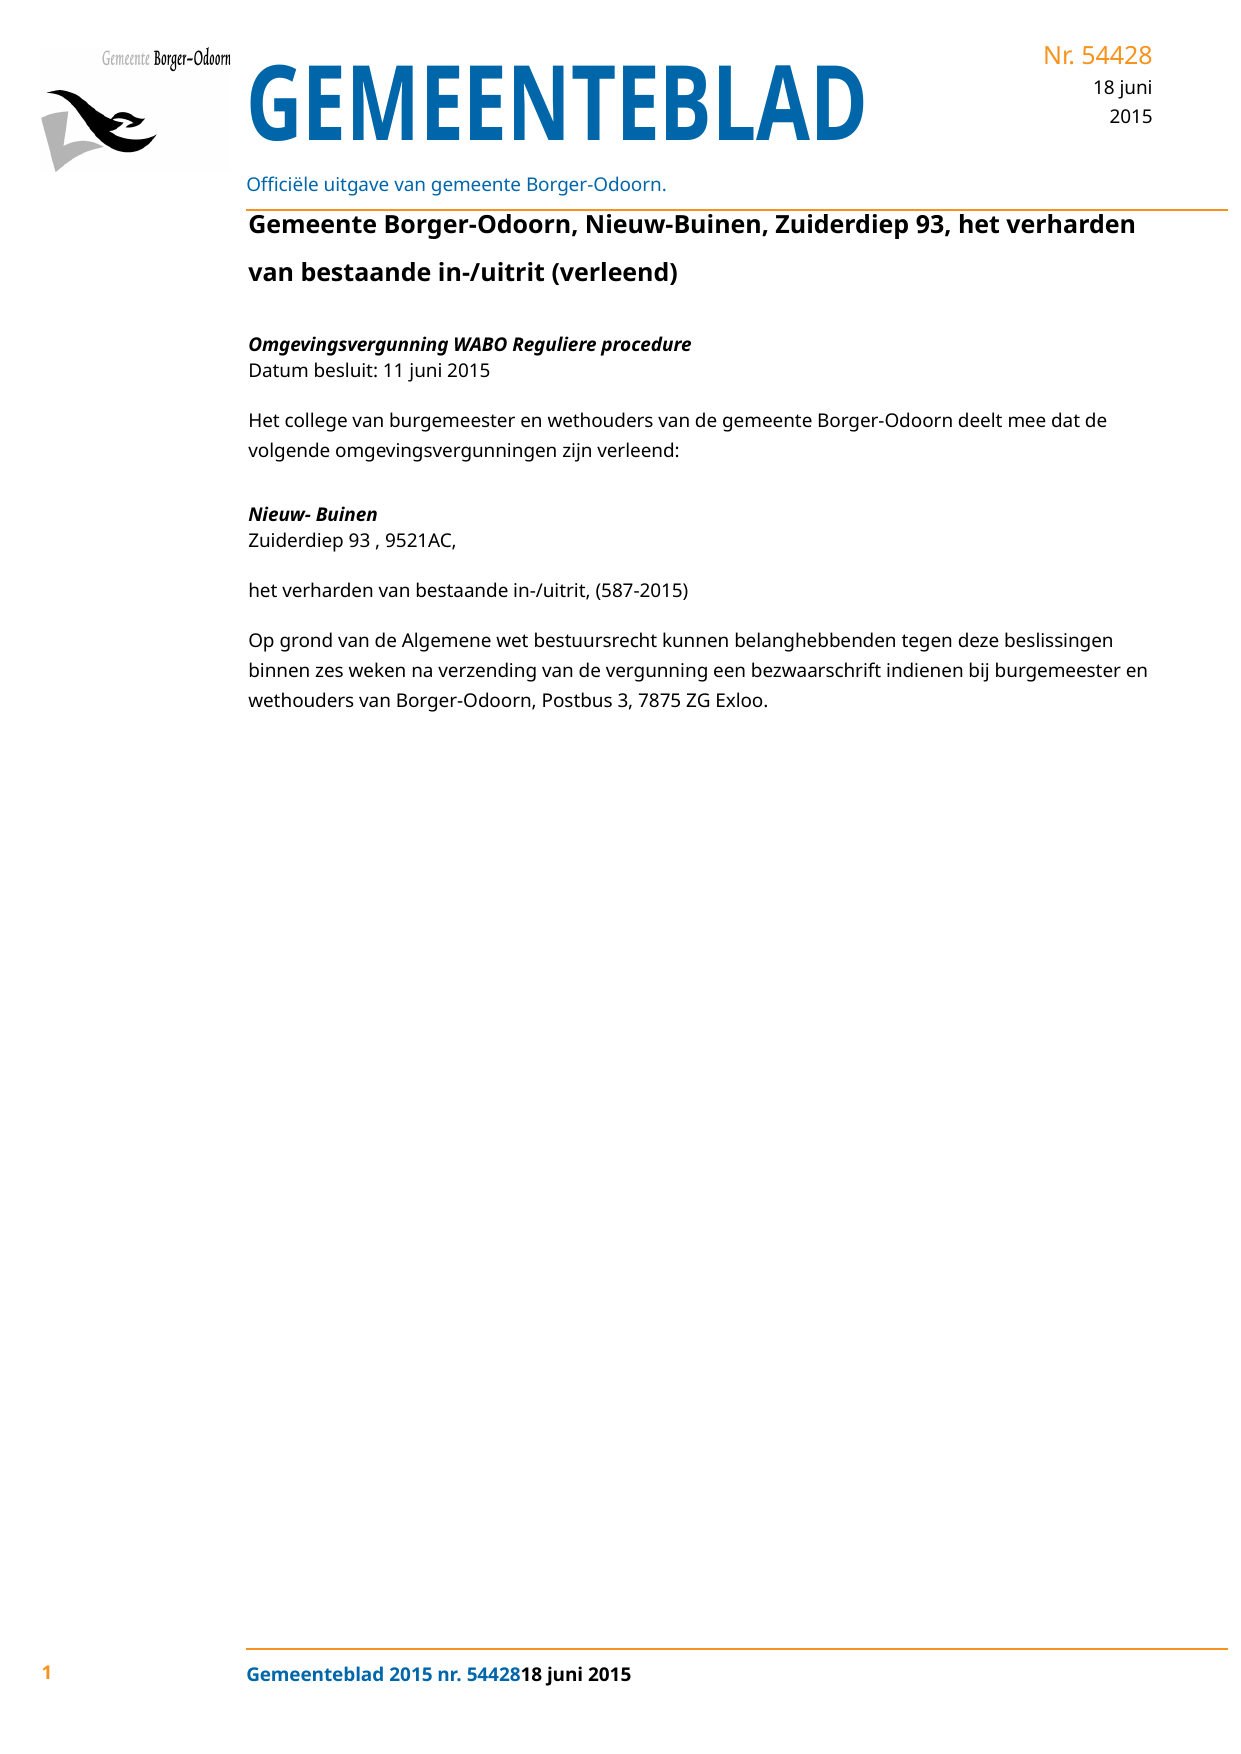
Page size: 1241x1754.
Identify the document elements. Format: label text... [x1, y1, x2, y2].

text Het college van burgemeester en wethouders van de gemeente Borger-Odoorn deelt mee dat de volgende omgevingsvergunningen zijn verleend: [248, 408, 1152, 463]
text Nieuw- Buinen [248, 501, 1152, 527]
text Gemeente Borger-Odoorn, Nieuw-Buinen, Zuiderdiep 93, het verharden van bestaande in-/uitrit (verleend) [248, 211, 1152, 288]
text Datum besluit: 11 juni 2015 [248, 357, 1152, 383]
text het verharden van bestaande in-/uitrit, (587-2015) [248, 577, 1152, 603]
picture [41, 47, 231, 172]
text Zuiderdiep 93 , 9521AC, [248, 527, 1152, 553]
text Op grond van de Algemene wet bestuursrecht kunnen belanghebbenden tegen deze beslissingen binnen zes weken na verzending van de vergunning een bezwaarschrift indienen bij burgemeester en wethouders van Borger-Odoorn, Postbus 3, 7875 ZG Exloo. [248, 628, 1152, 713]
text Omgevingsvergunning WABO Reguliere procedure [248, 331, 1152, 357]
